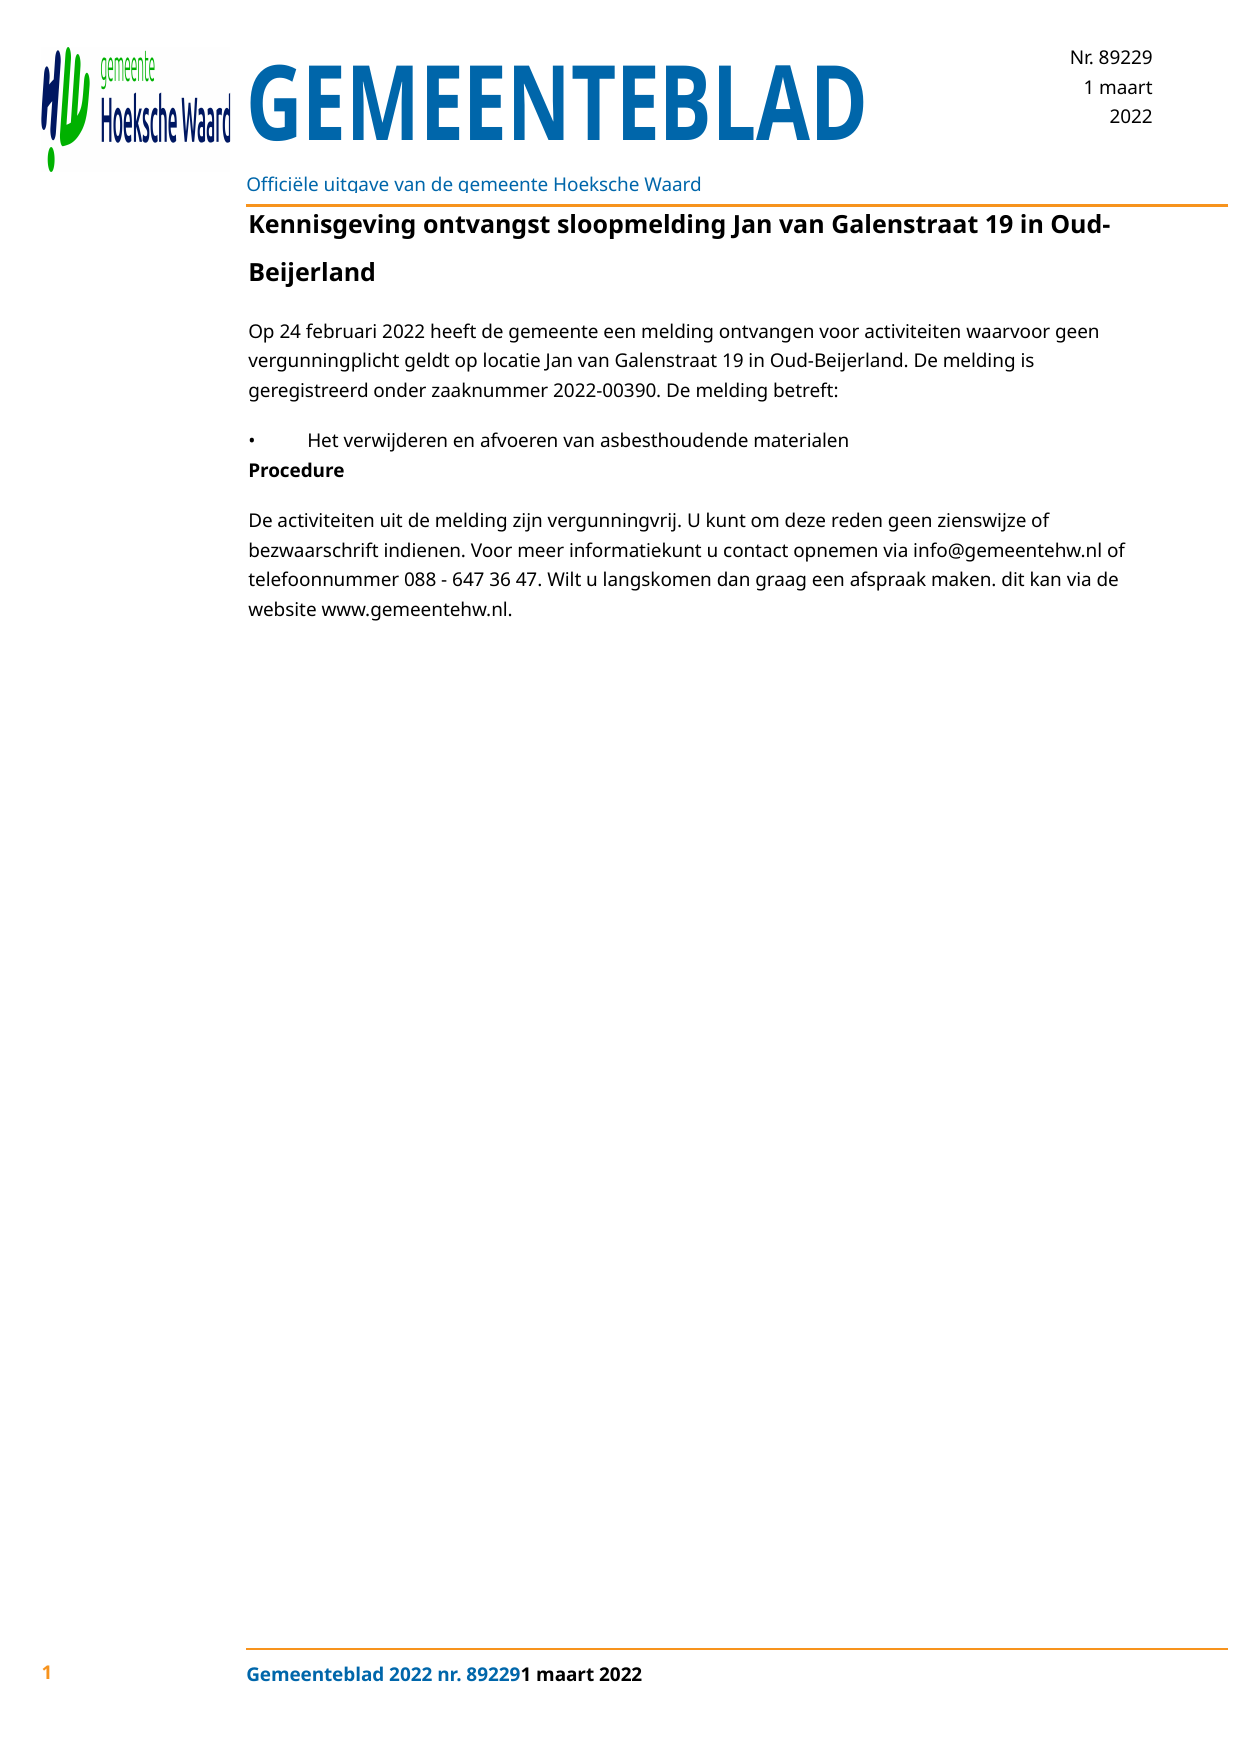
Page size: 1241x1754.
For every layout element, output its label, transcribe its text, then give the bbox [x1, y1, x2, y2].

picture [41, 47, 231, 172]
list Het verwijderen en afvoeren van asbesthoudende materialen [248, 427, 1152, 453]
text Procedure [248, 457, 1152, 483]
text Kennisgeving ontvangst sloopmelding Jan van Galenstraat 19 in Oud-Beijerland [248, 207, 1152, 288]
text De activiteiten uit de melding zijn vergunningvrij. U kunt om deze reden geen zienswijze of bezwaarschrift indienen. Voor meer informatiekunt u contact opnemen via info@gemeentehw.nl of telefoonnummer 088 - 647 36 47. Wilt u langskomen dan graag een afspraak maken. dit kan via de website www.gemeentehw.nl. [248, 507, 1152, 622]
text Op 24 februari 2022 heeft de gemeente een melding ontvangen voor activiteiten waarvoor geen vergunningplicht geldt op locatie Jan van Galenstraat 19 in Oud-Beijerland. De melding is geregistreerd onder zaaknummer 2022-00390. De melding betreft: [248, 318, 1152, 403]
